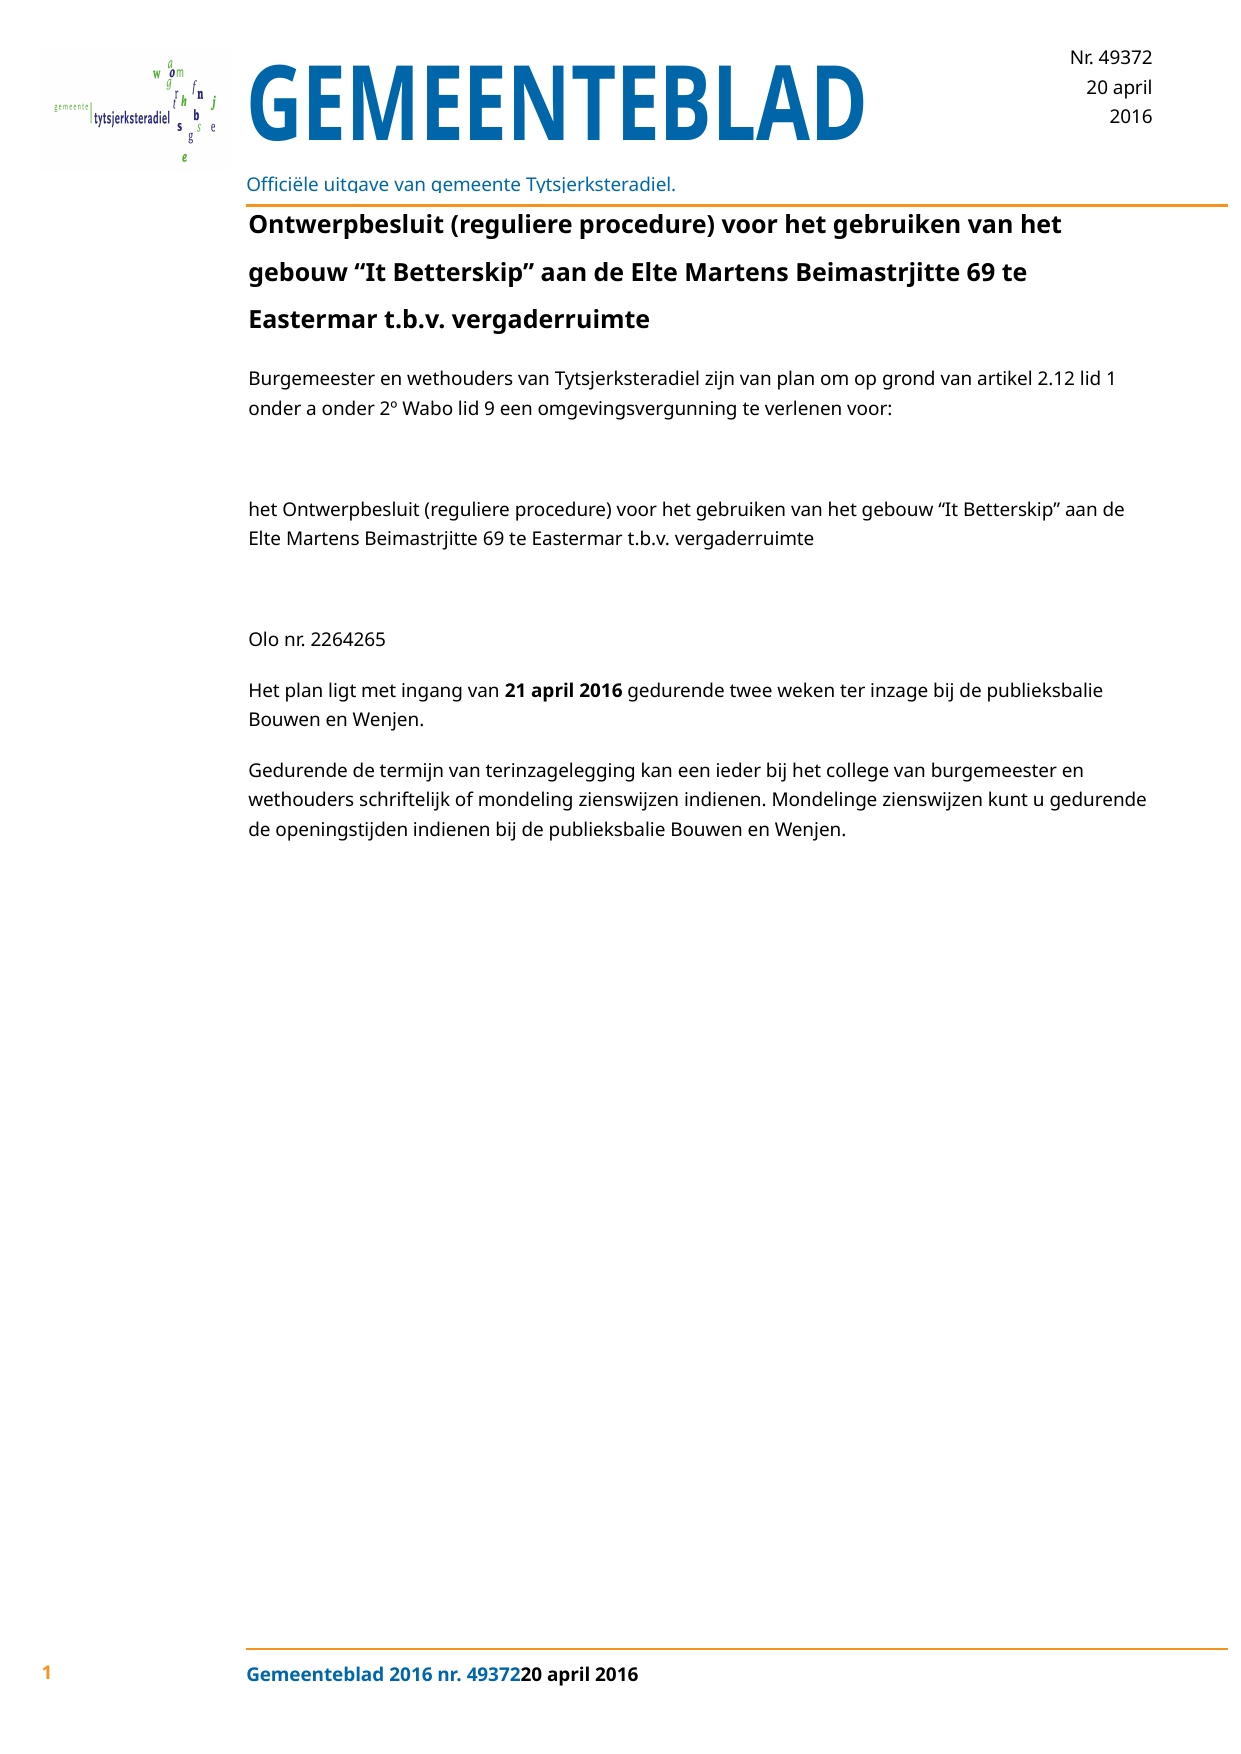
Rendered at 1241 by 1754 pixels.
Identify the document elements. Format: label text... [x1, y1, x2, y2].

text Ontwerpbesluit (reguliere procedure) voor het gebruiken van het gebouw “It Betterskip” aan de Elte Martens Beimastrjitte 69 te Eastermar t.b.v. vergaderruimte [248, 207, 1152, 336]
text Het plan ligt met ingang van 21 april 2016 gedurende twee weken ter inzage bij de publieksbalie Bouwen en Wenjen. [248, 677, 1152, 732]
picture [41, 47, 231, 172]
text Olo nr. 2264265 [248, 626, 1152, 652]
text het Ontwerpbesluit (reguliere procedure) voor het gebruiken van het gebouw “It Betterskip” aan de Elte Martens Beimastrjitte 69 te Eastermar t.b.v. vergaderruimte [248, 496, 1152, 551]
text Burgemeester en wethouders van Tytsjerksteradiel zijn van plan om op grond van artikel 2.12 lid 1 onder a onder 2º Wabo lid 9 een omgevingsvergunning te verlenen voor: [248, 366, 1152, 421]
text Gedurende de termijn van terinzagelegging kan een ieder bij het college van burgemeester en wethouders schriftelijk of mondeling zienswijzen indienen. Mondelinge zienswijzen kunt u gedurende de openingstijden indienen bij de publieksbalie Bouwen en Wenjen. [248, 757, 1152, 842]
